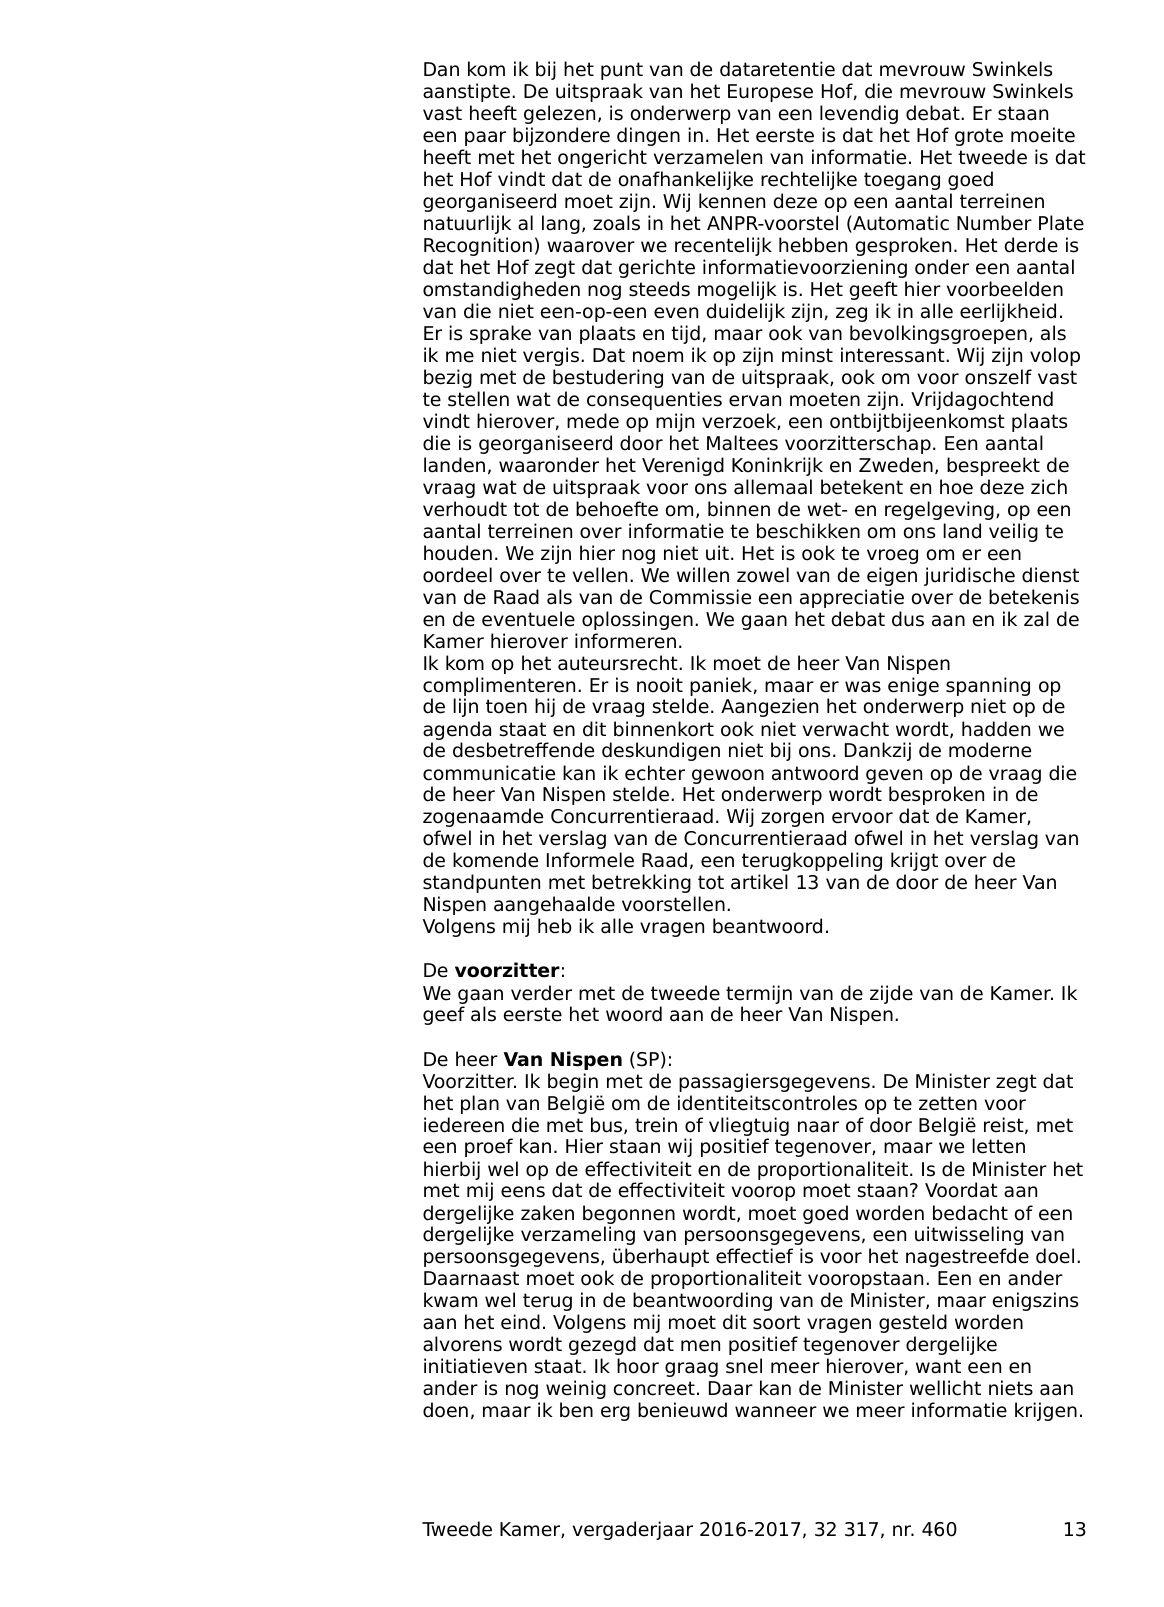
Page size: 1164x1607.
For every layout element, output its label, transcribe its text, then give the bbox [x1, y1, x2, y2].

text Volgens mij heb ik alle vragen beantwoord. [422, 916, 1087, 938]
text De voorzitter: [422, 960, 1087, 982]
text Ik kom op het auteursrecht. Ik moet de heer Van Nispen complimenteren. Er is nooit paniek, maar er was enige spanning op de lijn toen hij de vraag stelde. Aangezien het onderwerp niet op de agenda staat en dit binnenkort ook niet verwacht wordt, hadden we de desbetreffende deskundigen niet bij ons. Dankzij de moderne communicatie kan ik echter gewoon antwoord geven op de vraag die de heer Van Nispen stelde. Het onderwerp wordt besproken in de zogenaamde Concurrentieraad. Wij zorgen ervoor dat de Kamer, ofwel in het verslag van de Concurrentieraad ofwel in het verslag van de komende Informele Raad, een terugkoppeling krijgt over de standpunten met betrekking tot artikel 13 van de door de heer Van Nispen aangehaalde voorstellen. [422, 652, 1087, 916]
text Dan kom ik bij het punt van de dataretentie dat mevrouw Swinkels aanstipte. De uitspraak van het Europese Hof, die mevrouw Swinkels vast heeft gelezen, is onderwerp van een levendig debat. Er staan een paar bijzondere dingen in. Het eerste is dat het Hof grote moeite heeft met het ongericht verzamelen van informatie. Het tweede is dat het Hof vindt dat de onafhankelijke rechtelijke toegang goed georganiseerd moet zijn. Wij kennen deze op een aantal terreinen natuurlijk al lang, zoals in het ANPR-voorstel (Automatic Number Plate Recognition) waarover we recentelijk hebben gesproken. Het derde is dat het Hof zegt dat gerichte informatievoorziening onder een aantal omstandigheden nog steeds mogelijk is. Het geeft hier voorbeelden van die niet een-op-een even duidelijk zijn, zeg ik in alle eerlijkheid. Er is sprake van plaats en tijd, maar ook van bevolkingsgroepen, als ik me niet vergis. Dat noem ik op zijn minst interessant. Wij zijn volop bezig met de bestudering van de uitspraak, ook om voor onszelf vast te stellen wat de consequenties ervan moeten zijn. Vrijdagochtend vindt hierover, mede op mijn verzoek, een ontbijtbijeenkomst plaats die is georganiseerd door het Maltees voorzitterschap. Een aantal landen, waaronder het Verenigd Koninkrijk en Zweden, bespreekt de vraag wat de uitspraak voor ons allemaal betekent en hoe deze zich verhoudt tot de behoefte om, binnen de wet- en regelgeving, op een aantal terreinen over informatie te beschikken om ons land veilig te houden. We zijn hier nog niet uit. Het is ook te vroeg om er een oordeel over te vellen. We willen zowel van de eigen juridische dienst van de Raad als van de Commissie een appreciatie over de betekenis en de eventuele oplossingen. We gaan het debat dus aan en ik zal de Kamer hierover informeren. [422, 59, 1087, 652]
text De heer Van Nispen (SP): [422, 1048, 1087, 1071]
text Voorzitter. Ik begin met de passagiersgegevens. De Minister zegt dat het plan van België om de identiteitscontroles op te zetten voor iedereen die met bus, trein of vliegtuig naar of door België reist, met een proef kan. Hier staan wij positief tegenover, maar we letten hierbij wel op de effectiviteit en de proportionaliteit. Is de Minister het met mij eens dat de effectiviteit voorop moet staan? Voordat aan dergelijke zaken begonnen wordt, moet goed worden bedacht of een dergelijke verzameling van persoonsgegevens, een uitwisseling van persoonsgegevens, überhaupt effectief is voor het nagestreefde doel. Daarnaast moet ook de proportionaliteit vooropstaan. Een en ander kwam wel terug in de beantwoording van de Minister, maar enigszins aan het eind. Volgens mij moet dit soort vragen gesteld worden alvorens wordt gezegd dat men positief tegenover dergelijke initiatieven staat. Ik hoor graag snel meer hierover, want een en ander is nog weinig concreet. Daar kan de Minister wellicht niets aan doen, maar ik ben erg benieuwd wanneer we meer informatie krijgen. [422, 1071, 1087, 1422]
text We gaan verder met de tweede termijn van de zijde van de Kamer. Ik geef als eerste het woord aan de heer Van Nispen. [422, 982, 1087, 1026]
